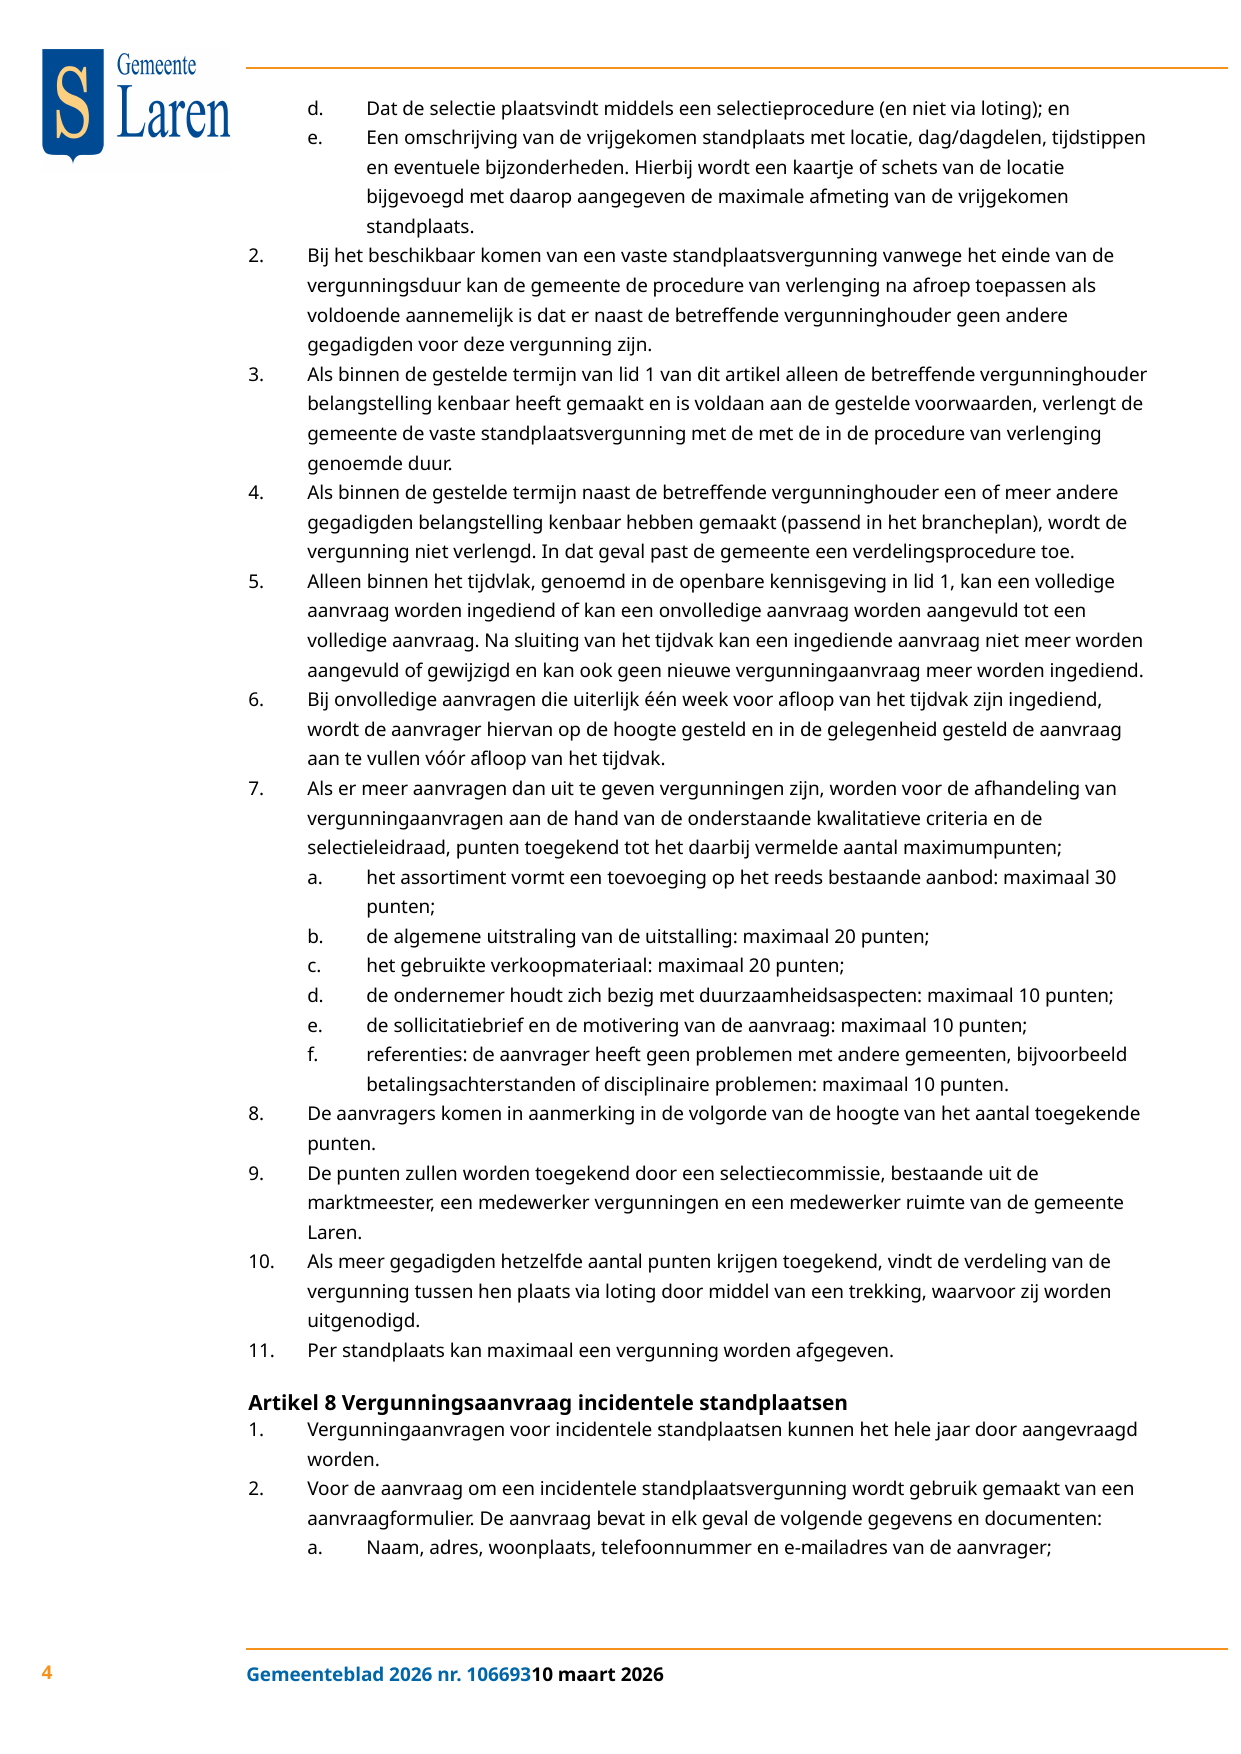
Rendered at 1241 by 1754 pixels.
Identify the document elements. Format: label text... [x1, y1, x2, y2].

list Als binnen de gestelde termijn van lid 1 van dit artikel alleen de betreffende vergunninghouder belangstelling kenbaar heeft gemaakt en is voldaan aan de gestelde voorwaarden, verlengt de gemeente de vaste standplaatsvergunning met de met de in de procedure van verlenging genoemde duur. [248, 361, 1152, 476]
list Bij onvolledige aanvragen die uiterlijk één week voor afloop van het tijdvak zijn ingediend, wordt de aanvrager hiervan op de hoogte gesteld en in de gelegenheid gesteld de aanvraag aan te vullen vóór afloop van het tijdvak. [248, 686, 1152, 771]
list Naam, adres, woonplaats, telefoonnummer en e-mailadres van de aanvrager; [307, 1534, 1152, 1560]
list Een omschrijving van de vrijgekomen standplaats met locatie, dag/dagdelen, tijdstippen en eventuele bijzonderheden. Hierbij wordt een kaartje of schets van de locatie bijgevoegd met daarop aangegeven de maximale afmeting van de vrijgekomen standplaats. [307, 124, 1152, 239]
list de sollicitatiebrief en de motivering van de aanvraag: maximaal 10 punten; [307, 1012, 1152, 1038]
list het gebruikte verkoopmateriaal: maximaal 20 punten; [307, 953, 1152, 978]
list Als er meer aanvragen dan uit te geven vergunningen zijn, worden voor de afhandeling van vergunningaanvragen aan de hand van de onderstaande kwalitatieve criteria en de selectieleidraad, punten toegekend tot het daarbij vermelde aantal maximumpunten; [248, 775, 1152, 860]
picture [41, 47, 231, 172]
list Alleen binnen het tijdvlak, genoemd in de openbare kennisgeving in lid 1, kan een volledige aanvraag worden ingediend of kan een onvolledige aanvraag worden aangevuld tot een volledige aanvraag. Na sluiting van het tijdvak kan een ingediende aanvraag niet meer worden aangevuld of gewijzigd en kan ook geen nieuwe vergunningaanvraag meer worden ingediend. [248, 568, 1152, 683]
list referenties: de aanvrager heeft geen problemen met andere gemeenten, bijvoorbeeld betalingsachterstanden of disciplinaire problemen: maximaal 10 punten. [307, 1041, 1152, 1097]
list Als meer gegadigden hetzelfde aantal punten krijgen toegekend, vindt de verdeling van de vergunning tussen hen plaats via loting door middel van een trekking, waarvoor zij worden uitgenodigd. [248, 1248, 1152, 1333]
list De aanvragers komen in aanmerking in de volgorde van de hoogte van het aantal toegekende punten. [248, 1101, 1152, 1156]
list De punten zullen worden toegekend door een selectiecommissie, bestaande uit de marktmeester, een medewerker vergunningen en een medewerker ruimte van de gemeente Laren. [248, 1160, 1152, 1245]
list Voor de aanvraag om een incidentele standplaatsvergunning wordt gebruik gemaakt van een aanvraagformulier. De aanvraag bevat in elk geval de volgende gegevens en documenten: [248, 1475, 1152, 1531]
list de algemene uitstraling van de uitstalling: maximaal 20 punten; [307, 923, 1152, 949]
text Artikel 8 Vergunningsaanvraag incidentele standplaatsen [248, 1388, 1152, 1416]
list de ondernemer houdt zich bezig met duurzaamheidsaspecten: maximaal 10 punten; [307, 982, 1152, 1008]
list Vergunningaanvragen voor incidentele standplaatsen kunnen het hele jaar door aangevraagd worden. [248, 1416, 1152, 1471]
list Bij het beschikbaar komen van een vaste standplaatsvergunning vanwege het einde van de vergunningsduur kan de gemeente de procedure van verlenging na afroep toepassen als voldoende aannemelijk is dat er naast de betreffende vergunninghouder geen andere gegadigden voor deze vergunning zijn. [248, 243, 1152, 357]
list Als binnen de gestelde termijn naast de betreffende vergunninghouder een of meer andere gegadigden belangstelling kenbaar hebben gemaakt (passend in het brancheplan), wordt de vergunning niet verlengd. In dat geval past de gemeente een verdelingsprocedure toe. [248, 479, 1152, 564]
list het assortiment vormt een toevoeging op het reeds bestaande aanbod: maximaal 30 punten; [307, 864, 1152, 919]
list Dat de selectie plaatsvindt middels een selectieprocedure (en niet via loting); en [307, 95, 1152, 121]
list Per standplaats kan maximaal een vergunning worden afgegeven. [248, 1337, 1152, 1363]
